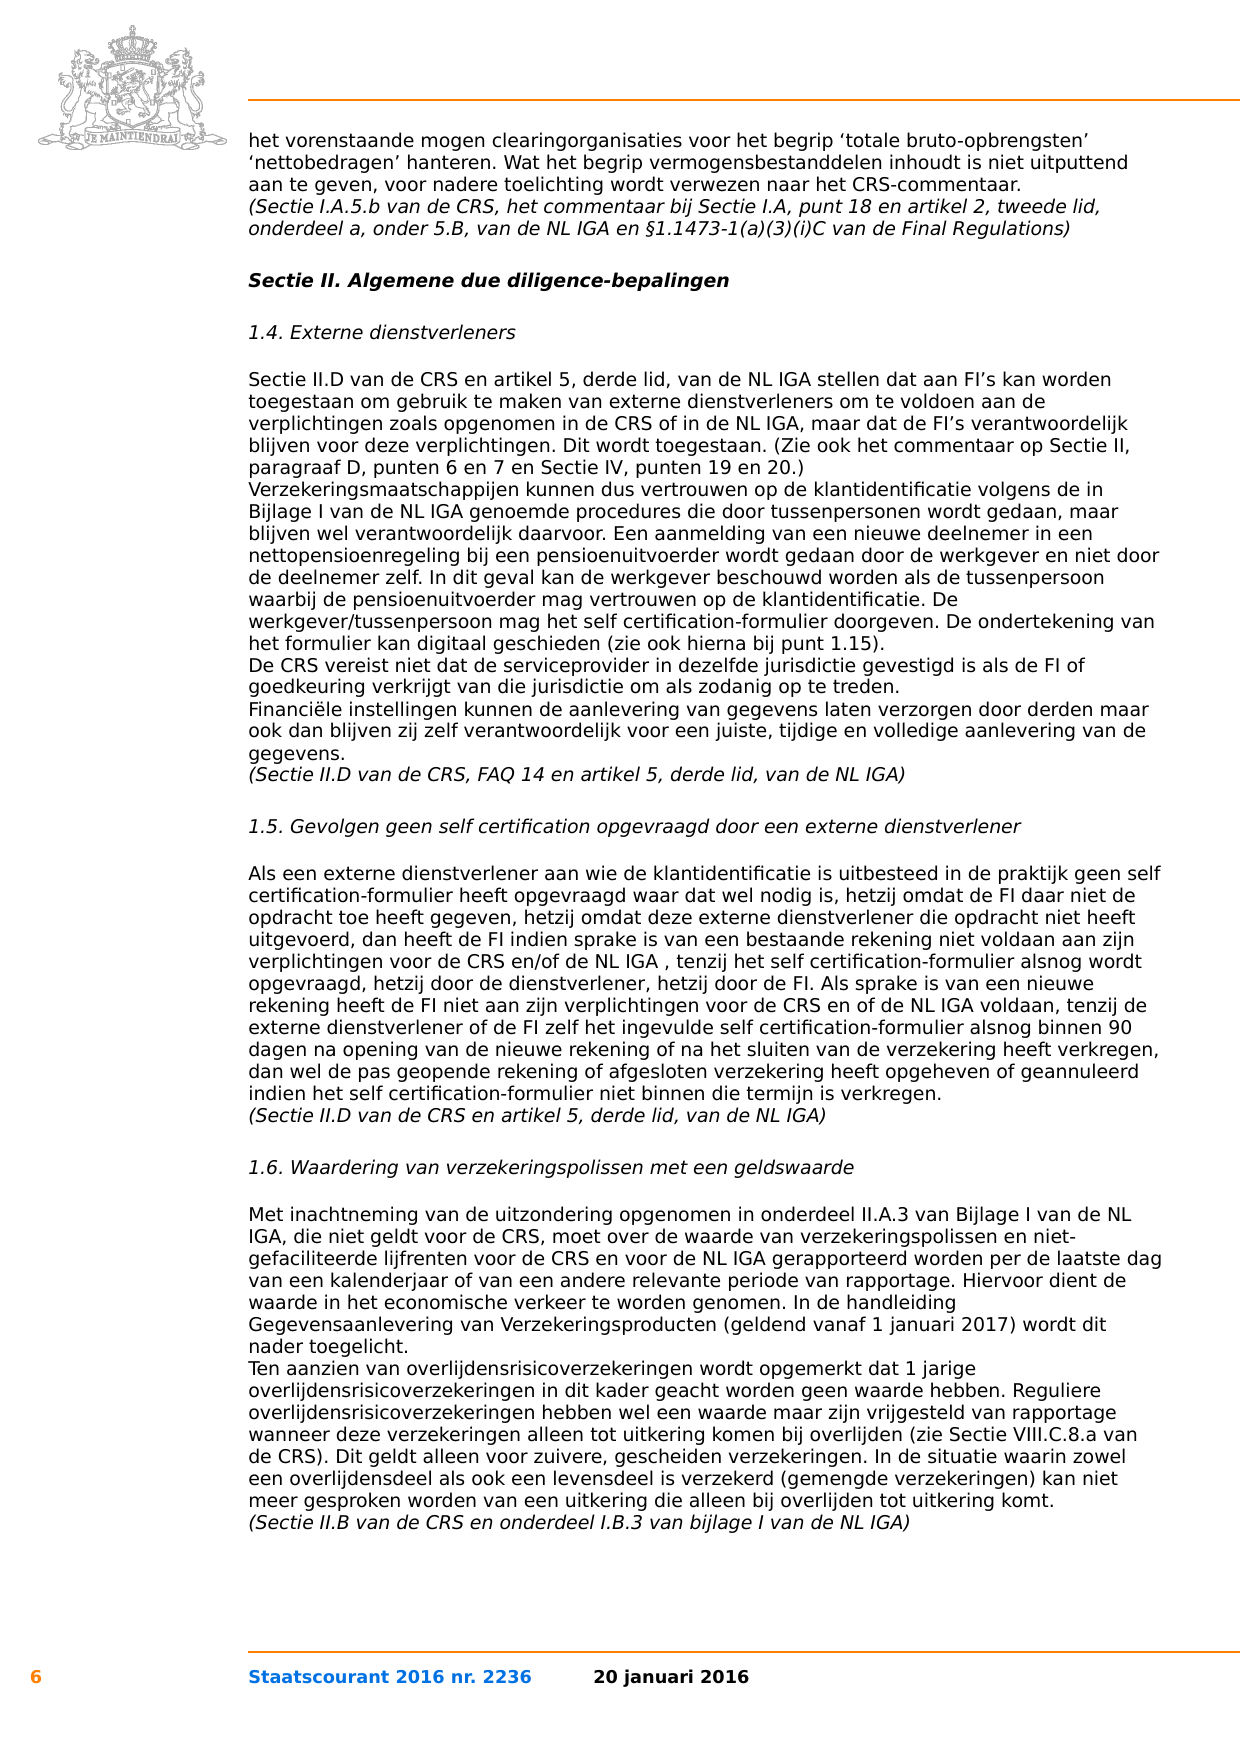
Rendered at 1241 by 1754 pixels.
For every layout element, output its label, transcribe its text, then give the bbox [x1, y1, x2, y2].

subtitle 1.5. Gevolgen geen self certification opgevraagd door een externe dienstverlener [248, 816, 1163, 838]
text (Sectie II.B van de CRS en onderdeel I.B.3 van bijlage I van de NL IGA) [248, 1512, 1163, 1534]
text (Sectie I.A.5.b van de CRS, het commentaar bij Sectie I.A, punt 18 en artikel 2, tweede lid, onderdeel a, onder 5.B, van de NL IGA en §1.1473-1(a)(3)(i)C van de Final Regulations) [248, 196, 1163, 240]
text Ten aanzien van overlijdensrisicoverzekeringen wordt opgemerkt dat 1 jarige overlijdensrisicoverzekeringen in dit kader geacht worden geen waarde hebben. Reguliere overlijdensrisicoverzekeringen hebben wel een waarde maar zijn vrijgesteld van rapportage wanneer deze verzekeringen alleen tot uitkering komen bij overlijden (zie Sectie VIII.C.8.a van de CRS). Dit geldt alleen voor zuivere, gescheiden verzekeringen. In de situatie waarin zowel een overlijdensdeel als ook een levensdeel is verzekerd (gemengde verzekeringen) kan niet meer gesproken worden van een uitkering die alleen bij overlijden tot uitkering komt. [248, 1358, 1163, 1512]
text (Sectie II.D van de CRS, FAQ 14 en artikel 5, derde lid, van de NL IGA) [248, 764, 1163, 786]
text Sectie II.D van de CRS en artikel 5, derde lid, van de NL IGA stellen dat aan FI’s kan worden toegestaan om gebruik te maken van externe dienstverleners om te voldoen aan de verplichtingen zoals opgenomen in de CRS of in de NL IGA, maar dat de FI’s verantwoordelijk blijven voor deze verplichtingen. Dit wordt toegestaan. (Zie ook het commentaar op Sectie II, paragraaf D, punten 6 en 7 en Sectie IV, punten 19 en 20.) [248, 369, 1163, 479]
text Met inachtneming van de uitzondering opgenomen in onderdeel II.A.3 van Bijlage I van de NL IGA, die niet geldt voor de CRS, moet over de waarde van verzekeringspolissen en niet-gefaciliteerde lijfrenten voor de CRS en voor de NL IGA gerapporteerd worden per de laatste dag van een kalenderjaar of van een andere relevante periode van rapportage. Hiervoor dient de waarde in het economische verkeer te worden genomen. In de handleiding Gegevensaanlevering van Verzekeringsproducten (geldend vanaf 1 januari 2017) wordt dit nader toegelicht. [248, 1204, 1163, 1358]
text het vorenstaande mogen clearingorganisaties voor het begrip ‘totale bruto-opbrengsten’ ‘nettobedragen’ hanteren. Wat het begrip vermogensbestanddelen inhoudt is niet uitputtend aan te geven, voor nadere toelichting wordt verwezen naar het CRS-commentaar. [248, 130, 1163, 196]
subtitle 1.4. Externe dienstverleners [248, 322, 1163, 344]
subtitle 1.6. Waardering van verzekeringspolissen met een geldswaarde [248, 1157, 1163, 1179]
text (Sectie II.D van de CRS en artikel 5, derde lid, van de NL IGA) [248, 1105, 1163, 1127]
text Financiële instellingen kunnen de aanlevering van gegevens laten verzorgen door derden maar ook dan blijven zij zelf verantwoordelijk voor een juiste, tijdige en volledige aanlevering van de gegevens. [248, 698, 1163, 764]
text Verzekeringsmaatschappijen kunnen dus vertrouwen op de klantidentificatie volgens de in Bijlage I van de NL IGA genoemde procedures die door tussenpersonen wordt gedaan, maar blijven wel verantwoordelijk daarvoor. Een aanmelding van een nieuwe deelnemer in een nettopensioenregeling bij een pensioenuitvoerder wordt gedaan door de werkgever en niet door de deelnemer zelf. In dit geval kan de werkgever beschouwd worden als de tussenpersoon waarbij de pensioenuitvoerder mag vertrouwen op de klantidentificatie. De werkgever/tussenpersoon mag het self certification-formulier doorgeven. De ondertekening van het formulier kan digitaal geschieden (zie ook hierna bij punt 1.15). [248, 479, 1163, 654]
subtitle Sectie II. Algemene due diligence-bepalingen [248, 270, 1163, 292]
text Als een externe dienstverlener aan wie de klantidentificatie is uitbesteed in de praktijk geen self certification-formulier heeft opgevraagd waar dat wel nodig is, hetzij omdat de FI daar niet de opdracht toe heeft gegeven, hetzij omdat deze externe dienstverlener die opdracht niet heeft uitgevoerd, dan heeft de FI indien sprake is van een bestaande rekening niet voldaan aan zijn verplichtingen voor de CRS en/of de NL IGA , tenzij het self certification-formulier alsnog wordt opgevraagd, hetzij door de dienstverlener, hetzij door de FI. Als sprake is van een nieuwe rekening heeft de FI niet aan zijn verplichtingen voor de CRS en of de NL IGA voldaan, tenzij de externe dienstverlener of de FI zelf het ingevulde self certification-formulier alsnog binnen 90 dagen na opening van de nieuwe rekening of na het sluiten van de verzekering heeft verkregen, dan wel de pas geopende rekening of afgesloten verzekering heeft opgeheven of geannuleerd indien het self certification-formulier niet binnen die termijn is verkregen. [248, 863, 1163, 1105]
picture [38, 25, 227, 150]
text De CRS vereist niet dat de serviceprovider in dezelfde jurisdictie gevestigd is als de FI of goedkeuring verkrijgt van die jurisdictie om als zodanig op te treden. [248, 654, 1163, 698]
